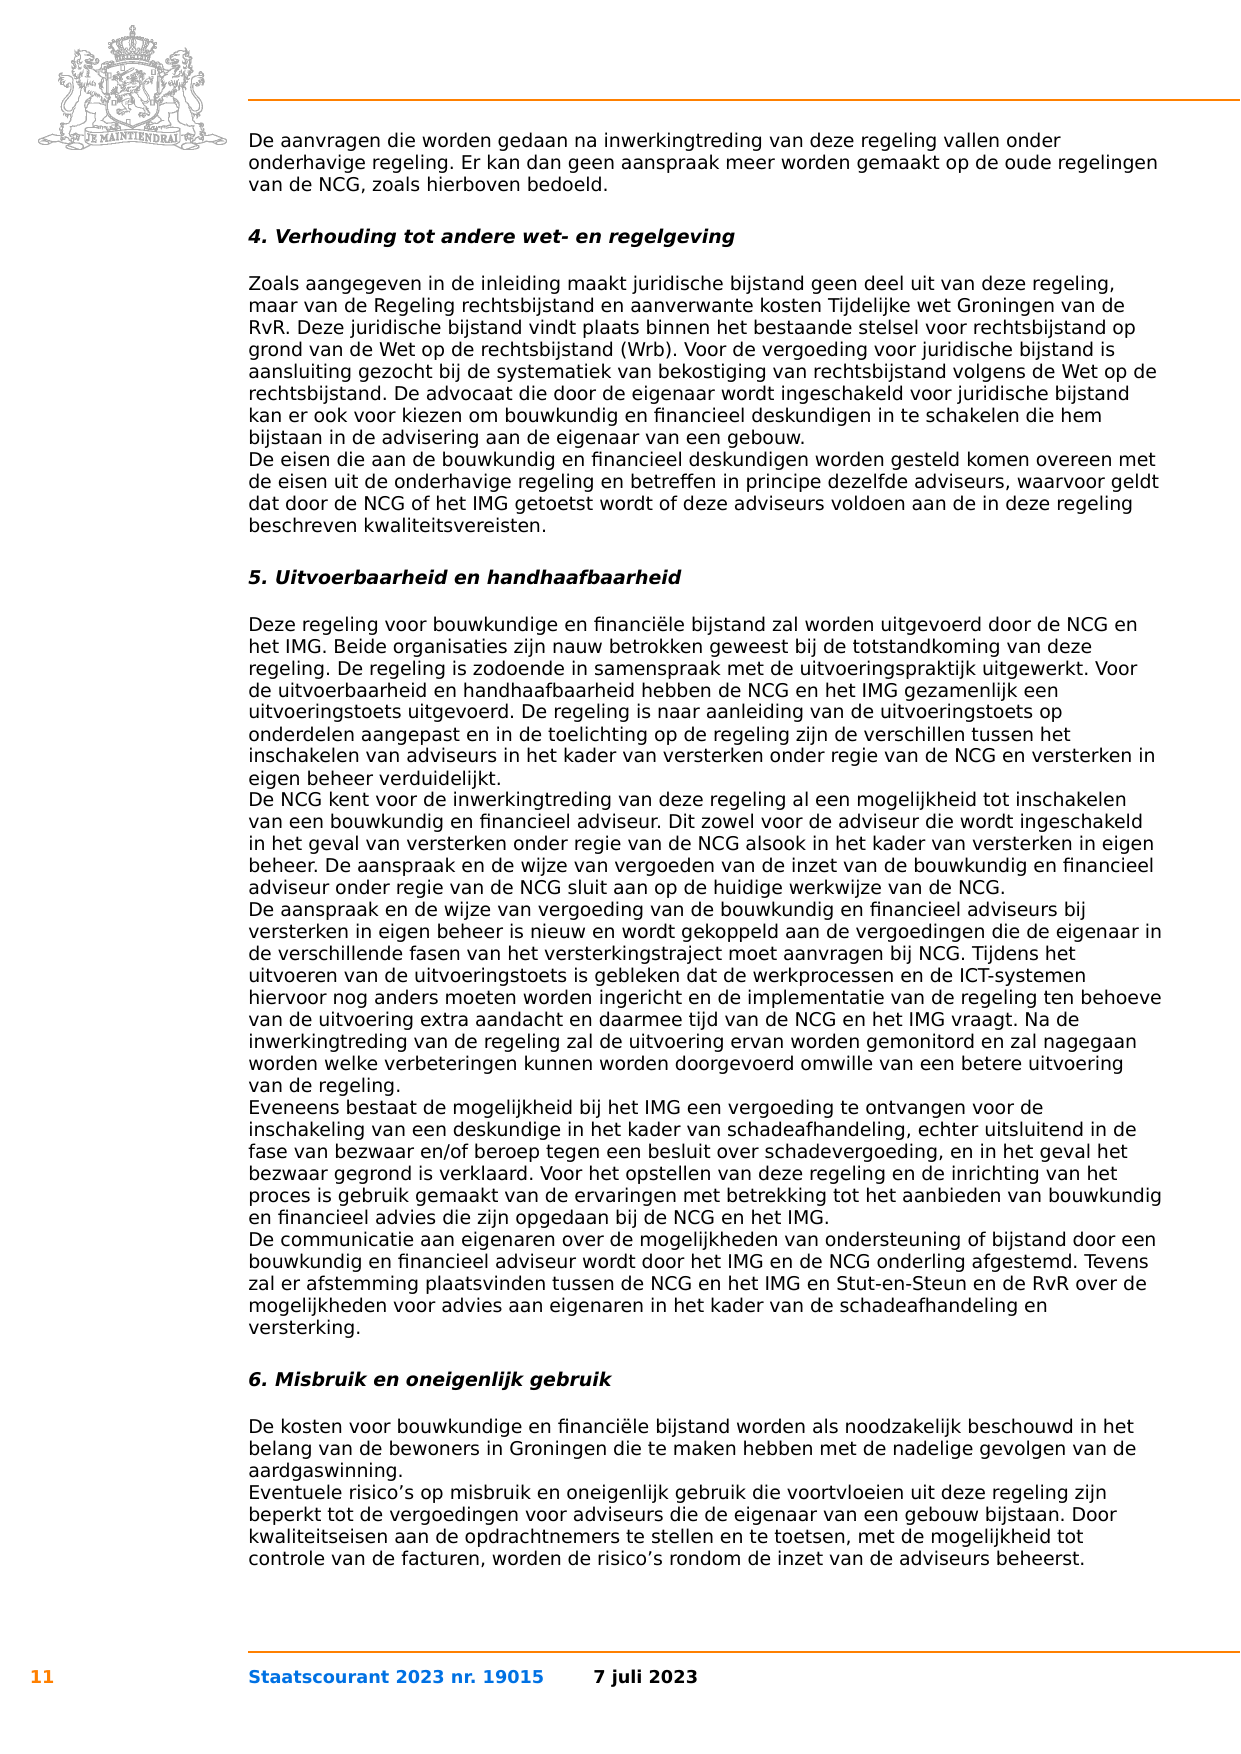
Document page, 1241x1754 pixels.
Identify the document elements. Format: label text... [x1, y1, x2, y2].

text De eisen die aan de bouwkundig en financieel deskundigen worden gesteld komen overeen met de eisen uit de onderhavige regeling en betreffen in principe dezelfde adviseurs, waarvoor geldt dat door de NCG of het IMG getoetst wordt of deze adviseurs voldoen aan de in deze regeling beschreven kwaliteitsvereisten. [248, 449, 1163, 537]
text Deze regeling voor bouwkundige en financiële bijstand zal worden uitgevoerd door de NCG en het IMG. Beide organisaties zijn nauw betrokken geweest bij de totstandkoming van deze regeling. De regeling is zodoende in samenspraak met de uitvoeringspraktijk uitgewerkt. Voor de uitvoerbaarheid en handhaafbaarheid hebben de NCG en het IMG gezamenlijk een uitvoeringstoets uitgevoerd. De regeling is naar aanleiding van de uitvoeringstoets op onderdelen aangepast en in de toelichting op de regeling zijn de verschillen tussen het inschakelen van adviseurs in het kader van versterken onder regie van de NCG en versterken in eigen beheer verduidelijkt. [248, 613, 1163, 789]
text Zoals aangegeven in de inleiding maakt juridische bijstand geen deel uit van deze regeling, maar van de Regeling rechtsbijstand en aanverwante kosten Tijdelijke wet Groningen van de RvR. Deze juridische bijstand vindt plaats binnen het bestaande stelsel voor rechtsbijstand op grond van de Wet op de rechtsbijstand (Wrb). Voor de vergoeding voor juridische bijstand is aansluiting gezocht bij de systematiek van bekostiging van rechtsbijstand volgens de Wet op de rechtsbijstand. De advocaat die door de eigenaar wordt ingeschakeld voor juridische bijstand kan er ook voor kiezen om bouwkundig en financieel deskundigen in te schakelen die hem bijstaan in de advisering aan de eigenaar van een gebouw. [248, 273, 1163, 449]
subtitle 6. Misbruik en oneigenlijk gebruik [248, 1369, 1163, 1391]
text Eventuele risico’s op misbruik en oneigenlijk gebruik die voortvloeien uit deze regeling zijn beperkt tot de vergoedingen voor adviseurs die de eigenaar van een gebouw bijstaan. Door kwaliteitseisen aan de opdrachtnemers te stellen en te toetsen, met de mogelijkheid tot controle van de facturen, worden de risico’s rondom de inzet van de adviseurs beheerst. [248, 1482, 1163, 1570]
text De NCG kent voor de inwerkingtreding van deze regeling al een mogelijkheid tot inschakelen van een bouwkundig en financieel adviseur. Dit zowel voor de adviseur die wordt ingeschakeld in het geval van versterken onder regie van de NCG alsook in het kader van versterken in eigen beheer. De aanspraak en de wijze van vergoeden van de inzet van de bouwkundig en financieel adviseur onder regie van de NCG sluit aan op de huidige werkwijze van de NCG. [248, 789, 1163, 899]
picture [38, 25, 227, 150]
text De aanvragen die worden gedaan na inwerkingtreding van deze regeling vallen onder onderhavige regeling. Er kan dan geen aanspraak meer worden gemaakt op de oude regelingen van de NCG, zoals hierboven bedoeld. [248, 130, 1163, 196]
text De kosten voor bouwkundige en financiële bijstand worden als noodzakelijk beschouwd in het belang van de bewoners in Groningen die te maken hebben met de nadelige gevolgen van de aardgaswinning. [248, 1416, 1163, 1482]
text Eveneens bestaat de mogelijkheid bij het IMG een vergoeding te ontvangen voor de inschakeling van een deskundige in het kader van schadeafhandeling, echter uitsluitend in de fase van bezwaar en/of beroep tegen een besluit over schadevergoeding, en in het geval het bezwaar gegrond is verklaard. Voor het opstellen van deze regeling en de inrichting van het proces is gebruik gemaakt van de ervaringen met betrekking tot het aanbieden van bouwkundig en financieel advies die zijn opgedaan bij de NCG en het IMG. [248, 1097, 1163, 1229]
subtitle 4. Verhouding tot andere wet- en regelgeving [248, 226, 1163, 248]
text De aanspraak en de wijze van vergoeding van de bouwkundig en financieel adviseurs bij versterken in eigen beheer is nieuw en wordt gekoppeld aan de vergoedingen die de eigenaar in de verschillende fasen van het versterkingstraject moet aanvragen bij NCG. Tijdens het uitvoeren van de uitvoeringstoets is gebleken dat de werkprocessen en de ICT-systemen hiervoor nog anders moeten worden ingericht en de implementatie van de regeling ten behoeve van de uitvoering extra aandacht en daarmee tijd van de NCG en het IMG vraagt. Na de inwerkingtreding van de regeling zal de uitvoering ervan worden gemonitord en zal nagegaan worden welke verbeteringen kunnen worden doorgevoerd omwille van een betere uitvoering van de regeling. [248, 899, 1163, 1097]
subtitle 5. Uitvoerbaarheid en handhaafbaarheid [248, 567, 1163, 588]
text De communicatie aan eigenaren over de mogelijkheden van ondersteuning of bijstand door een bouwkundig en financieel adviseur wordt door het IMG en de NCG onderling afgestemd. Tevens zal er afstemming plaatsvinden tussen de NCG en het IMG en Stut-en-Steun en de RvR over de mogelijkheden voor advies aan eigenaren in het kader van de schadeafhandeling en versterking. [248, 1229, 1163, 1339]
